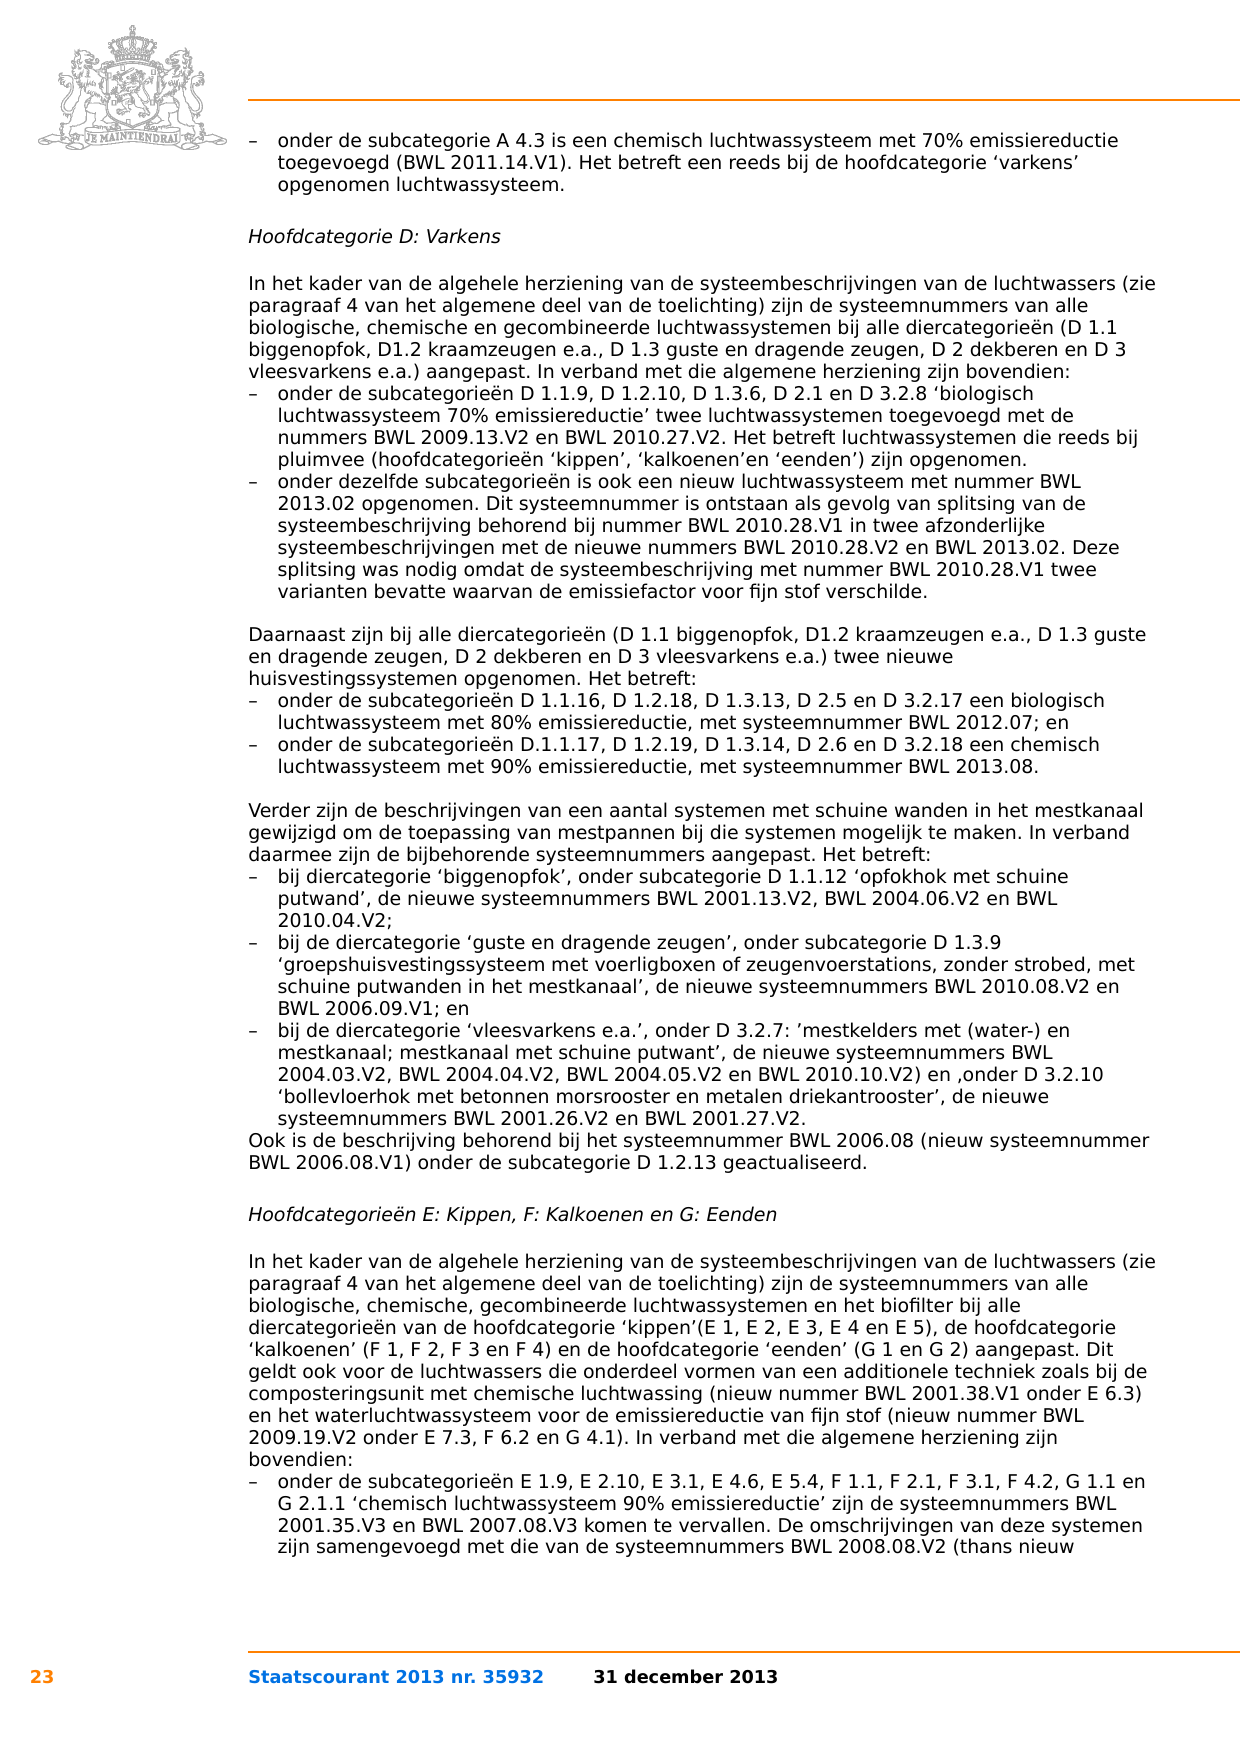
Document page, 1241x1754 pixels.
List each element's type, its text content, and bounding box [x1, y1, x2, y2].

text Daarnaast zijn bij alle diercategorieën (D 1.1 biggenopfok, D1.2 kraamzeugen e.a., D 1.3 guste en dragende zeugen, D 2 dekberen en D 3 vleesvarkens e.a.) twee nieuwe huisvestingssystemen opgenomen. Het betreft: [248, 624, 1163, 690]
picture [38, 25, 227, 150]
text Ook is de beschrijving behorend bij het systeemnummer BWL 2006.08 (nieuw systeemnummer BWL 2006.08.V1) onder de subcategorie D 1.2.13 geactualiseerd. [248, 1130, 1163, 1174]
text – onder de subcategorieën D 1.1.9, D 1.2.10, D 1.3.6, D 2.1 en D 3.2.8 ‘biologisch luchtwassysteem 70% emissiereductie’ twee luchtwassystemen toegevoegd met de nummers BWL 2009.13.V2 en BWL 2010.27.V2. Het betreft luchtwassystemen die reeds bij pluimvee (hoofdcategorieën ‘kippen’, ‘kalkoenen’en ‘eenden’) zijn opgenomen. [248, 383, 1163, 471]
text – onder de subcategorieën D.1.1.17, D 1.2.19, D 1.3.14, D 2.6 en D 3.2.18 een chemisch luchtwassysteem met 90% emissiereductie, met systeemnummer BWL 2013.08. [248, 734, 1163, 778]
text In het kader van de algehele herziening van de systeembeschrijvingen van de luchtwassers (zie paragraaf 4 van het algemene deel van de toelichting) zijn de systeemnummers van alle biologische, chemische, gecombineerde luchtwassystemen en het biofilter bij alle diercategorieën van de hoofdcategorie ‘kippen’(E 1, E 2, E 3, E 4 en E 5), de hoofdcategorie ‘kalkoenen’ (F 1, F 2, F 3 en F 4) en de hoofdcategorie ‘eenden’ (G 1 en G 2) aangepast. Dit geldt ook voor de luchtwassers die onderdeel vormen van een additionele techniek zoals bij de composteringsunit met chemische luchtwassing (nieuw nummer BWL 2001.38.V1 onder E 6.3) en het waterluchtwassysteem voor de emissiereductie van fijn stof (nieuw nummer BWL 2009.19.V2 onder E 7.3, F 6.2 en G 4.1). In verband met die algemene herziening zijn bovendien: [248, 1251, 1163, 1471]
text – onder dezelfde subcategorieën is ook een nieuw luchtwassysteem met nummer BWL 2013.02 opgenomen. Dit systeemnummer is ontstaan als gevolg van splitsing van de systeembeschrijving behorend bij nummer BWL 2010.28.V1 in twee afzonderlijke systeembeschrijvingen met de nieuwe nummers BWL 2010.28.V2 en BWL 2013.02. Deze splitsing was nodig omdat de systeembeschrijving met nummer BWL 2010.28.V1 twee varianten bevatte waarvan de emissiefactor voor fijn stof verschilde. [248, 471, 1163, 602]
text – bij de diercategorie ‘vleesvarkens e.a.’, onder D 3.2.7: ’mestkelders met (water-) en mestkanaal; mestkanaal met schuine putwant’, de nieuwe systeemnummers BWL 2004.03.V2, BWL 2004.04.V2, BWL 2004.05.V2 en BWL 2010.10.V2) en ,onder D 3.2.10 ‘bollevloerhok met betonnen morsrooster en metalen driekantrooster’, de nieuwe systeemnummers BWL 2001.26.V2 en BWL 2001.27.V2. [248, 1020, 1163, 1130]
subtitle Hoofdcategorie D: Varkens [248, 226, 1163, 248]
text – onder de subcategorieën E 1.9, E 2.10, E 3.1, E 4.6, E 5.4, F 1.1, F 2.1, F 3.1, F 4.2, G 1.1 en G 2.1.1 ‘chemisch luchtwassysteem 90% emissiereductie’ zijn de systeemnummers BWL 2001.35.V3 en BWL 2007.08.V3 komen te vervallen. De omschrijvingen van deze systemen zijn samengevoegd met die van de systeemnummers BWL 2008.08.V2 (thans nieuw [248, 1471, 1163, 1558]
text – onder de subcategorieën D 1.1.16, D 1.2.18, D 1.3.13, D 2.5 en D 3.2.17 een biologisch luchtwassysteem met 80% emissiereductie, met systeemnummer BWL 2012.07; en [248, 690, 1163, 734]
subtitle Hoofdcategorieën E: Kippen, F: Kalkoenen en G: Eenden [248, 1204, 1163, 1226]
text – onder de subcategorie A 4.3 is een chemisch luchtwassysteem met 70% emissiereductie toegevoegd (BWL 2011.14.V1). Het betreft een reeds bij de hoofdcategorie ‘varkens’ opgenomen luchtwassysteem. [248, 130, 1163, 196]
text – bij de diercategorie ‘guste en dragende zeugen’, onder subcategorie D 1.3.9 ‘groepshuisvestingssysteem met voerligboxen of zeugenvoerstations, zonder strobed, met schuine putwanden in het mestkanaal’, de nieuwe systeemnummers BWL 2010.08.V2 en BWL 2006.09.V1; en [248, 932, 1163, 1020]
text Verder zijn de beschrijvingen van een aantal systemen met schuine wanden in het mestkanaal gewijzigd om de toepassing van mestpannen bij die systemen mogelijk te maken. In verband daarmee zijn de bijbehorende systeemnummers aangepast. Het betreft: [248, 800, 1163, 866]
text – bij diercategorie ‘biggenopfok’, onder subcategorie D 1.1.12 ‘opfokhok met schuine putwand’, de nieuwe systeemnummers BWL 2001.13.V2, BWL 2004.06.V2 en BWL 2010.04.V2; [248, 866, 1163, 932]
text In het kader van de algehele herziening van de systeembeschrijvingen van de luchtwassers (zie paragraaf 4 van het algemene deel van de toelichting) zijn de systeemnummers van alle biologische, chemische en gecombineerde luchtwassystemen bij alle diercategorieën (D 1.1 biggenopfok, D1.2 kraamzeugen e.a., D 1.3 guste en dragende zeugen, D 2 dekberen en D 3 vleesvarkens e.a.) aangepast. In verband met die algemene herziening zijn bovendien: [248, 273, 1163, 383]
